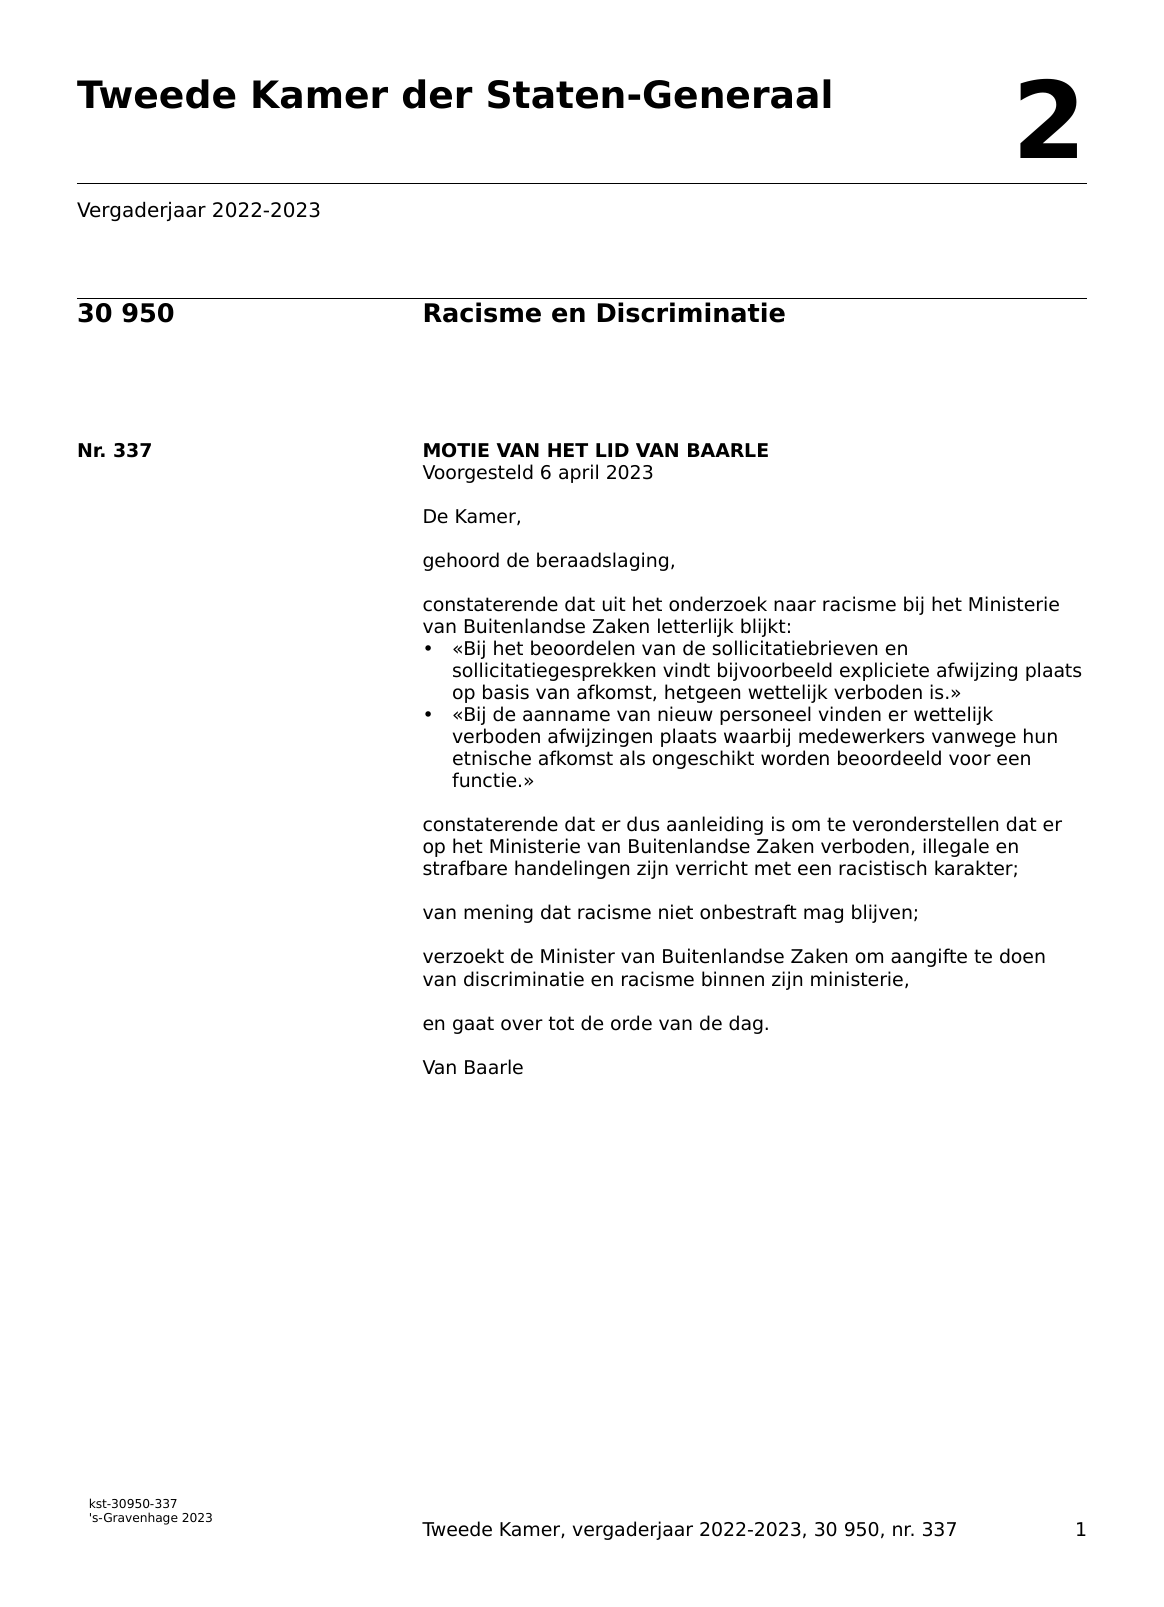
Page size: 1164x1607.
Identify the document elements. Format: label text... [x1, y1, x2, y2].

text Van Baarle [422, 1057, 1087, 1079]
text Voorgesteld 6 april 2023 [422, 462, 1087, 484]
subtitle 30 950 Racisme en Discriminatie [77, 299, 1087, 329]
table_cell Vergaderjaar 2022-2023 [77, 184, 1087, 298]
text • «Bij de aanname van nieuw personeel vinden er wettelijk verboden afwijzingen plaats waarbij medewerkers vanwege hun etnische afkomst als ongeschikt worden beoordeeld voor een functie.» [422, 704, 1087, 792]
text constaterende dat uit het onderzoek naar racisme bij het Ministerie van Buitenlandse Zaken letterlijk blijkt: [422, 594, 1087, 638]
text • «Bij het beoordelen van de sollicitatiebrieven en sollicitatiegesprekken vindt bijvoorbeeld expliciete afwijzing plaats op basis van afkomst, hetgeen wettelijk verboden is.» [422, 638, 1087, 704]
subtitle Nr. 337 MOTIE VAN HET LID VAN BAARLE [77, 440, 1087, 462]
table_header Tweede Kamer der Staten-Generaal [77, 59, 886, 183]
text van mening dat racisme niet onbestraft mag blijven; [422, 902, 1087, 924]
text gehoord de beraadslaging, [422, 550, 1087, 572]
table_header 2 [886, 59, 1087, 183]
text verzoekt de Minister van Buitenlandse Zaken om aangifte te doen van discriminatie en racisme binnen zijn ministerie, [422, 946, 1087, 990]
text 's-Gravenhage 2023 [88, 1511, 323, 1525]
text De Kamer, [422, 506, 1087, 528]
text constaterende dat er dus aanleiding is om te veronderstellen dat er op het Ministerie van Buitenlandse Zaken verboden, illegale en strafbare handelingen zijn verricht met een racistisch karakter; [422, 814, 1087, 880]
text kst-30950-337 [88, 1497, 323, 1511]
text en gaat over tot de orde van de dag. [422, 1013, 1087, 1034]
